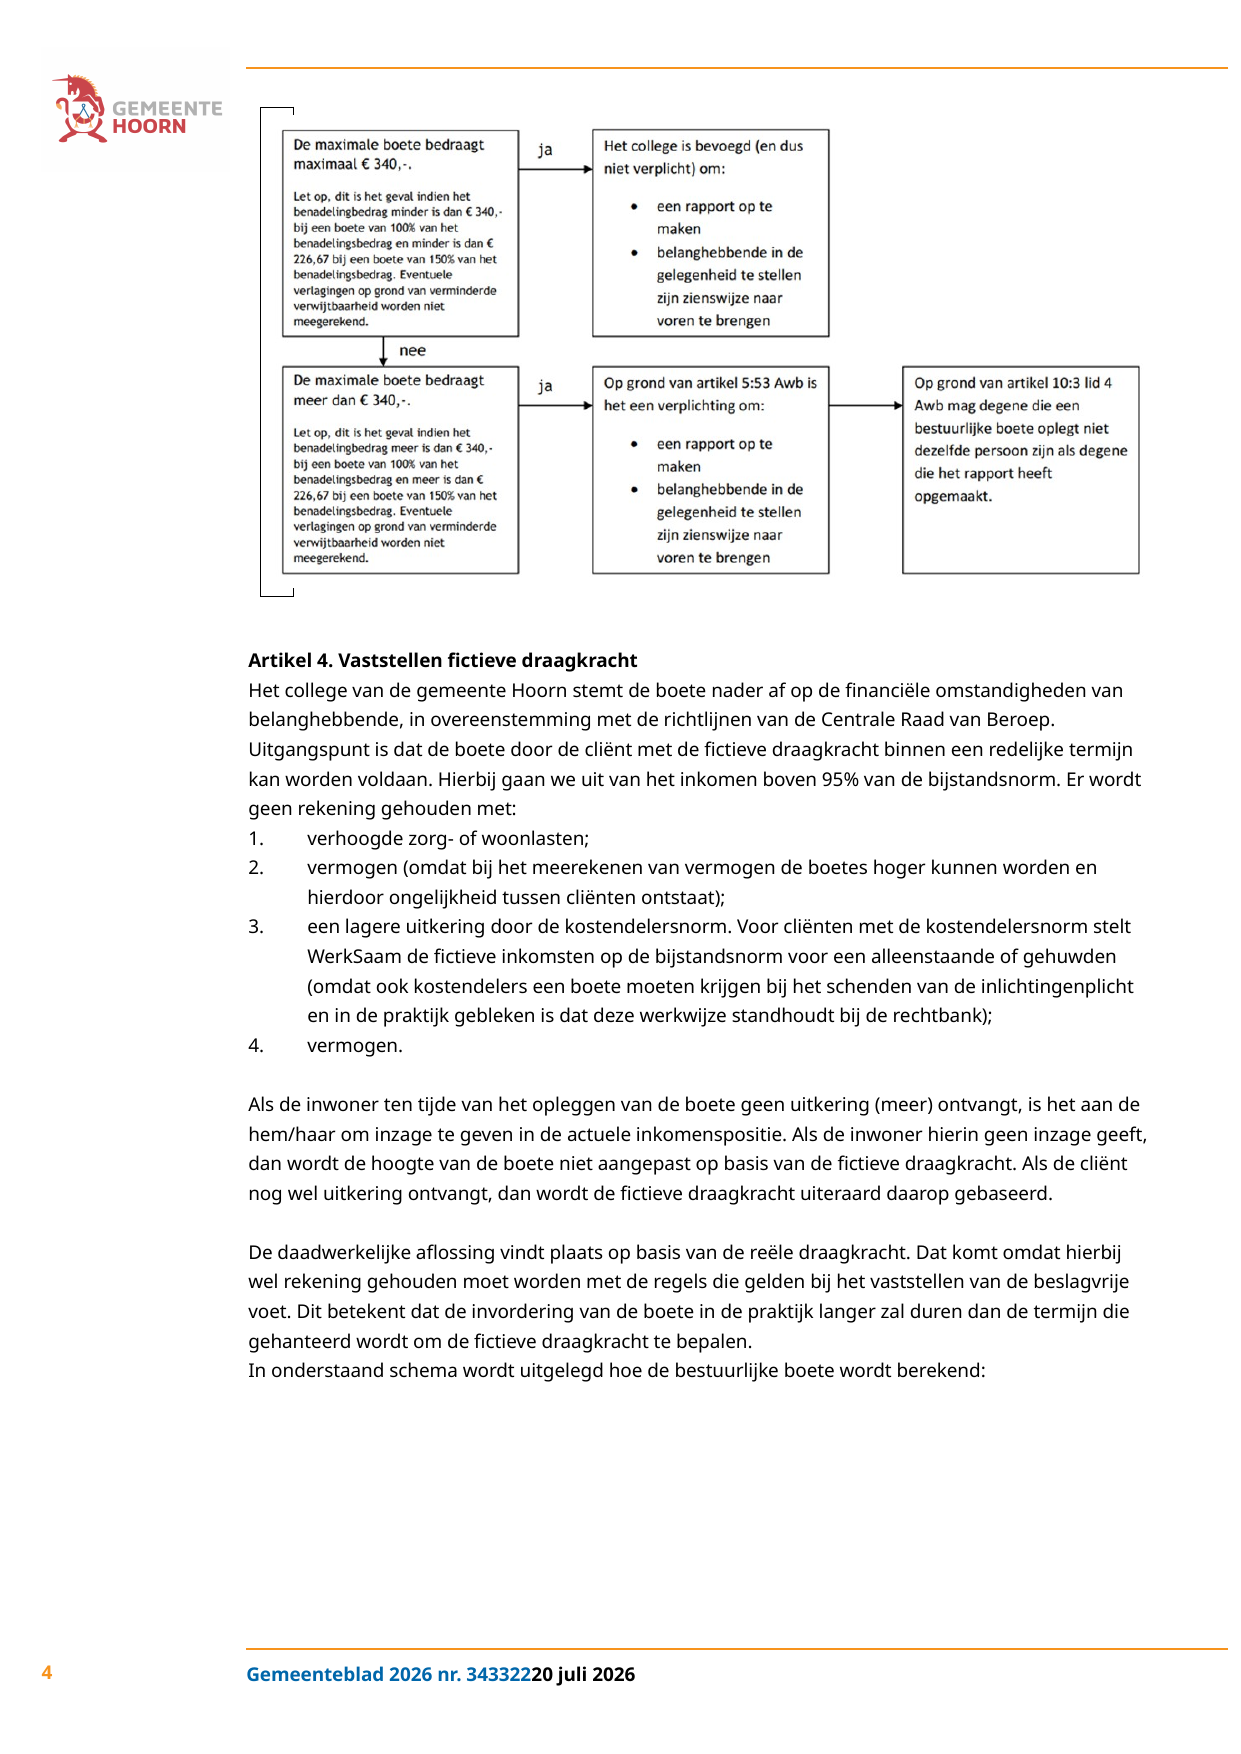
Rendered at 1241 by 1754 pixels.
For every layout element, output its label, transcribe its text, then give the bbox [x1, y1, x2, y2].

list verhoogde zorg- of woonlasten; [248, 825, 1152, 851]
text Als de inwoner ten tijde van het opleggen van de boete geen uitkering (meer) ontvangt, is het aan de hem/haar om inzage te geven in de actuele inkomenspositie. Als de inwoner hierin geen inzage geeft, dan wordt de hoogte van de boete niet aangepast op basis van de fictieve draagkracht. Als de cliënt nog wel uitkering ontvangt, dan wordt de fictieve draagkracht uiteraard daarop gebaseerd. [248, 1091, 1152, 1206]
list een lagere uitkering door de kostendelersnorm. Voor cliënten met de kostendelersnorm stelt WerkSaam de fictieve inkomsten op de bijstandsnorm voor een alleenstaande of gehuwden (omdat ook kostendelers een boete moeten krijgen bij het schenden van de inlichtingenplicht en in de praktijk gebleken is dat deze werkwijze standhoudt bij de rechtbank); [248, 914, 1152, 1028]
picture [41, 47, 231, 172]
text Het college van de gemeente Hoorn stemt de boete nader af op de financiële omstandigheden van belanghebbende, in overeenstemming met de richtlijnen van de Centrale Raad van Beroep. Uitgangspunt is dat de boete door de cliënt met de fictieve draagkracht binnen een redelijke termijn kan worden voldaan. Hierbij gaan we uit van het inkomen boven 95% van de bijstandsnorm. Er wordt geen rekening gehouden met: [248, 677, 1152, 821]
list vermogen. [248, 1032, 1152, 1058]
text Artikel 4. Vaststellen fictieve draagkracht [248, 647, 1152, 673]
text In onderstaand schema wordt uitgelegd hoe de bestuurlijke boete wordt berekend: [248, 1357, 1152, 1383]
list vermogen (omdat bij het meerekenen van vermogen de boetes hoger kunnen worden en hierdoor ongelijkheid tussen cliënten ontstaat); [248, 854, 1152, 910]
picture [268, 115, 1155, 588]
text De daadwerkelijke aflossing vindt plaats op basis van de reële draagkracht. Dat komt omdat hierbij wel rekening gehouden moet worden met de regels die gelden bij het vaststellen van de beslagvrije voet. Dit betekent dat de invordering van de boete in de praktijk langer zal duren dan de termijn die gehanteerd wordt om de fictieve draagkracht te bepalen. [248, 1239, 1152, 1353]
